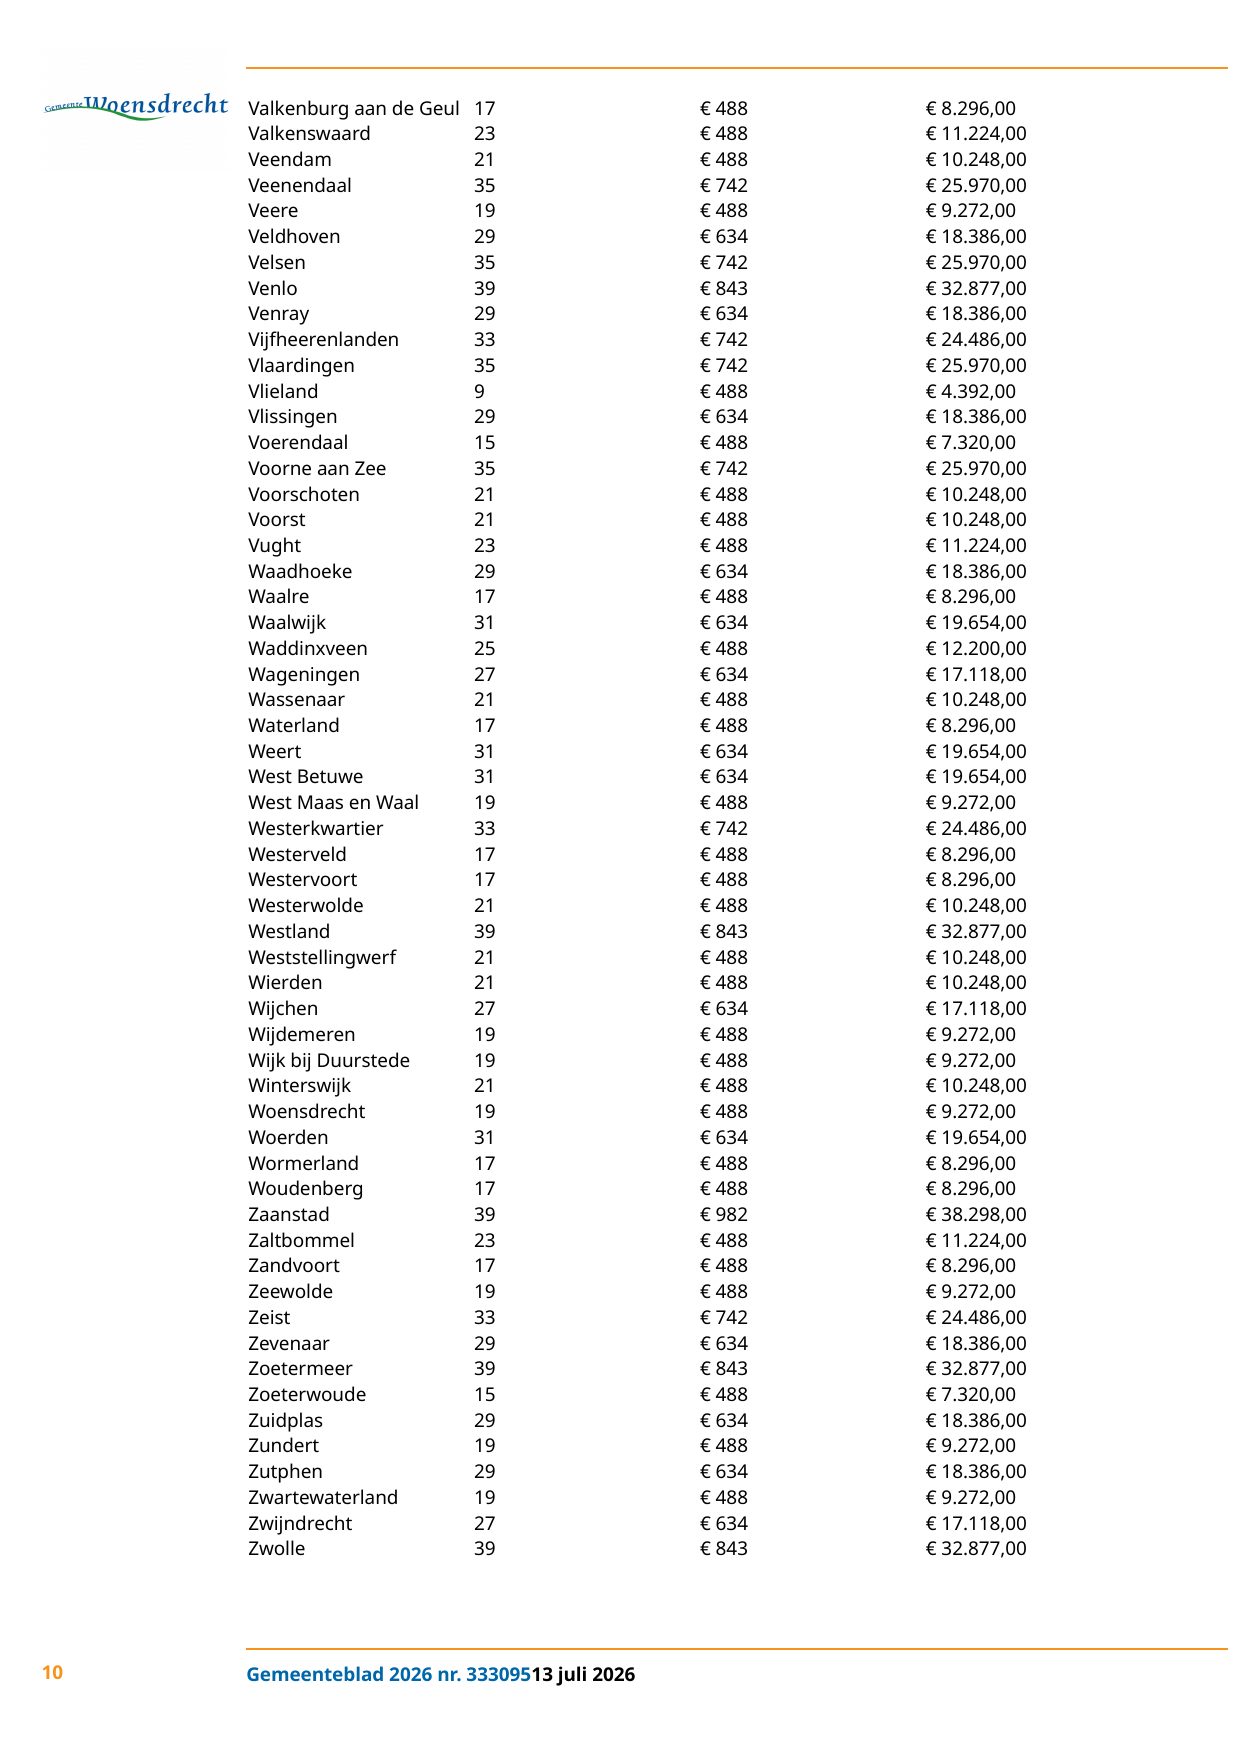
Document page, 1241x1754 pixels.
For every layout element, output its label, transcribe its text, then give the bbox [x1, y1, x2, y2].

table_cell € 488 [700, 429, 926, 455]
table_cell € 488 [700, 1175, 926, 1201]
table_cell 29 [474, 1459, 700, 1484]
table_cell € 488 [700, 1150, 926, 1175]
table_cell € 634 [700, 1124, 926, 1150]
table_cell Zwartewaterland [248, 1484, 474, 1510]
table_cell Zuidplas [248, 1407, 474, 1433]
table_cell € 488 [700, 1021, 926, 1047]
table_cell Zundert [248, 1433, 474, 1458]
table_cell € 8.296,00 [926, 1150, 1152, 1175]
table_cell € 24.486,00 [926, 326, 1152, 352]
table_cell Weststellingwerf [248, 944, 474, 969]
table_cell € 488 [700, 1098, 926, 1124]
table_cell Veendam [248, 146, 474, 172]
table_cell Woerden [248, 1124, 474, 1150]
table_cell 35 [474, 455, 700, 481]
table_cell Wassenaar [248, 687, 474, 712]
table_cell € 488 [700, 532, 926, 558]
table_cell € 19.654,00 [926, 738, 1152, 764]
table_cell € 25.970,00 [926, 455, 1152, 481]
table_cell € 12.200,00 [926, 635, 1152, 661]
table_cell € 488 [700, 198, 926, 223]
table_cell 25 [474, 635, 700, 661]
table_cell Zaanstad [248, 1201, 474, 1227]
table_cell € 634 [700, 1407, 926, 1433]
table_cell 21 [474, 893, 700, 918]
table_cell Waddinxveen [248, 635, 474, 661]
table_cell Vijfheerenlanden [248, 326, 474, 352]
table_cell € 488 [700, 944, 926, 969]
table_cell 33 [474, 326, 700, 352]
table_cell € 742 [700, 1304, 926, 1330]
table_cell 19 [474, 1484, 700, 1510]
table_cell € 8.296,00 [926, 1253, 1152, 1278]
table_cell € 10.248,00 [926, 481, 1152, 506]
table_cell € 488 [700, 841, 926, 867]
table_cell € 488 [700, 481, 926, 506]
table_cell Wijk bij Duurstede [248, 1047, 474, 1072]
table_cell Vlieland [248, 378, 474, 403]
table_cell 27 [474, 1510, 700, 1536]
table_cell € 488 [700, 867, 926, 892]
table_cell € 634 [700, 404, 926, 429]
table_cell 35 [474, 352, 700, 378]
table_cell € 17.118,00 [926, 995, 1152, 1021]
table_cell 15 [474, 1381, 700, 1407]
table_cell € 24.486,00 [926, 1304, 1152, 1330]
table_cell Zutphen [248, 1459, 474, 1484]
table_cell € 488 [700, 95, 926, 121]
table_cell 21 [474, 481, 700, 506]
table_cell 19 [474, 1433, 700, 1458]
table_cell Westerkwartier [248, 815, 474, 841]
table_cell € 25.970,00 [926, 249, 1152, 275]
table_cell Woudenberg [248, 1175, 474, 1201]
table_cell 39 [474, 918, 700, 944]
table_cell 33 [474, 1304, 700, 1330]
table_cell € 634 [700, 301, 926, 326]
picture [41, 47, 231, 172]
table_cell 29 [474, 1330, 700, 1356]
table_cell € 18.386,00 [926, 1330, 1152, 1356]
table_cell € 8.296,00 [926, 841, 1152, 867]
table_cell € 488 [700, 146, 926, 172]
table_cell € 634 [700, 224, 926, 249]
table_cell 17 [474, 841, 700, 867]
table_cell West Betuwe [248, 764, 474, 789]
table_cell € 634 [700, 661, 926, 687]
table_cell € 17.118,00 [926, 1510, 1152, 1536]
table_cell Veldhoven [248, 224, 474, 249]
table_cell 29 [474, 1407, 700, 1433]
table_cell € 8.296,00 [926, 584, 1152, 609]
table_cell 31 [474, 1124, 700, 1150]
table_cell € 11.224,00 [926, 1227, 1152, 1253]
table_cell € 488 [700, 1073, 926, 1098]
table_cell 17 [474, 1150, 700, 1175]
table_cell € 32.877,00 [926, 918, 1152, 944]
table_cell 39 [474, 1356, 700, 1381]
table_cell Venray [248, 301, 474, 326]
table_cell € 9.272,00 [926, 1278, 1152, 1304]
table_cell € 634 [700, 558, 926, 584]
table_cell Zoeterwoude [248, 1381, 474, 1407]
table_cell € 742 [700, 172, 926, 198]
table_cell Veenendaal [248, 172, 474, 198]
table_cell € 488 [700, 1227, 926, 1253]
table_cell € 9.272,00 [926, 1433, 1152, 1458]
table_cell € 742 [700, 326, 926, 352]
table_cell 17 [474, 95, 700, 121]
table_cell € 488 [700, 506, 926, 532]
table_cell € 9.272,00 [926, 1021, 1152, 1047]
table_cell € 634 [700, 1330, 926, 1356]
table_cell € 10.248,00 [926, 506, 1152, 532]
table_cell Voorst [248, 506, 474, 532]
table_cell Voorschoten [248, 481, 474, 506]
table_cell € 634 [700, 995, 926, 1021]
table_cell € 634 [700, 764, 926, 789]
table_cell Voerendaal [248, 429, 474, 455]
table_cell 17 [474, 867, 700, 892]
table_cell € 843 [700, 918, 926, 944]
table_cell € 488 [700, 378, 926, 403]
table_cell € 4.392,00 [926, 378, 1152, 403]
table_cell € 17.118,00 [926, 661, 1152, 687]
table_cell Wormerland [248, 1150, 474, 1175]
table_cell Zwolle [248, 1536, 474, 1561]
table_cell € 488 [700, 687, 926, 712]
table_cell 19 [474, 198, 700, 223]
table_cell Valkenburg aan de Geul [248, 95, 474, 121]
table_cell € 18.386,00 [926, 1407, 1152, 1433]
table_cell € 843 [700, 1356, 926, 1381]
table_cell 31 [474, 609, 700, 635]
table_cell Zeist [248, 1304, 474, 1330]
table_cell € 843 [700, 275, 926, 301]
table_cell 23 [474, 1227, 700, 1253]
table_cell € 19.654,00 [926, 1124, 1152, 1150]
table_cell € 9.272,00 [926, 790, 1152, 815]
table_cell 21 [474, 1073, 700, 1098]
table_cell € 10.248,00 [926, 687, 1152, 712]
table_cell € 488 [700, 970, 926, 995]
table_cell Westervoort [248, 867, 474, 892]
table_cell € 19.654,00 [926, 609, 1152, 635]
table_cell 23 [474, 121, 700, 146]
table_cell € 9.272,00 [926, 1098, 1152, 1124]
table_cell Zandvoort [248, 1253, 474, 1278]
table_cell 29 [474, 404, 700, 429]
table_cell € 488 [700, 121, 926, 146]
table_cell 17 [474, 1253, 700, 1278]
table_cell € 32.877,00 [926, 1356, 1152, 1381]
table_cell Waadhoeke [248, 558, 474, 584]
table_cell 21 [474, 944, 700, 969]
table_cell € 24.486,00 [926, 815, 1152, 841]
table_cell € 7.320,00 [926, 1381, 1152, 1407]
table_cell Velsen [248, 249, 474, 275]
table_cell 29 [474, 558, 700, 584]
table_cell 23 [474, 532, 700, 558]
table_cell € 488 [700, 1047, 926, 1072]
table_cell € 8.296,00 [926, 867, 1152, 892]
table_cell 21 [474, 687, 700, 712]
table_cell 19 [474, 1021, 700, 1047]
table_cell € 7.320,00 [926, 429, 1152, 455]
table_cell € 488 [700, 790, 926, 815]
table_cell 35 [474, 172, 700, 198]
table_cell Venlo [248, 275, 474, 301]
table_cell € 742 [700, 249, 926, 275]
table_cell € 742 [700, 455, 926, 481]
table_cell € 18.386,00 [926, 404, 1152, 429]
table_cell € 11.224,00 [926, 532, 1152, 558]
table_cell € 634 [700, 609, 926, 635]
table_cell Woensdrecht [248, 1098, 474, 1124]
table_cell € 634 [700, 738, 926, 764]
table_cell Westerwolde [248, 893, 474, 918]
table_cell 21 [474, 970, 700, 995]
table_cell Waterland [248, 712, 474, 738]
table_cell € 488 [700, 584, 926, 609]
table_cell 15 [474, 429, 700, 455]
table_cell € 10.248,00 [926, 944, 1152, 969]
table_cell 17 [474, 584, 700, 609]
table_cell 35 [474, 249, 700, 275]
table_cell Winterswijk [248, 1073, 474, 1098]
table_cell West Maas en Waal [248, 790, 474, 815]
table_cell € 843 [700, 1536, 926, 1561]
table_cell 19 [474, 1047, 700, 1072]
table_cell € 488 [700, 1381, 926, 1407]
table_cell Vught [248, 532, 474, 558]
table_cell 21 [474, 506, 700, 532]
table_cell 29 [474, 224, 700, 249]
table_cell € 9.272,00 [926, 198, 1152, 223]
table_cell € 11.224,00 [926, 121, 1152, 146]
table_cell € 18.386,00 [926, 1459, 1152, 1484]
table_cell 17 [474, 712, 700, 738]
table_cell Wijchen [248, 995, 474, 1021]
table_cell Vlissingen [248, 404, 474, 429]
table_cell Vlaardingen [248, 352, 474, 378]
table_cell € 10.248,00 [926, 893, 1152, 918]
table_cell € 982 [700, 1201, 926, 1227]
table_cell € 18.386,00 [926, 224, 1152, 249]
table_cell Waalwijk [248, 609, 474, 635]
table_cell € 9.272,00 [926, 1047, 1152, 1072]
table_cell € 488 [700, 1433, 926, 1458]
table_cell € 8.296,00 [926, 1175, 1152, 1201]
table_cell Wijdemeren [248, 1021, 474, 1047]
table_cell Westerveld [248, 841, 474, 867]
table_cell 27 [474, 995, 700, 1021]
table_cell 19 [474, 790, 700, 815]
table_cell € 32.877,00 [926, 275, 1152, 301]
table_cell € 10.248,00 [926, 146, 1152, 172]
table_cell 29 [474, 301, 700, 326]
table_cell 21 [474, 146, 700, 172]
table_cell € 488 [700, 1278, 926, 1304]
table_cell € 488 [700, 1484, 926, 1510]
table_cell Zevenaar [248, 1330, 474, 1356]
table_cell € 634 [700, 1459, 926, 1484]
table_cell 27 [474, 661, 700, 687]
table_cell € 38.298,00 [926, 1201, 1152, 1227]
table_cell € 19.654,00 [926, 764, 1152, 789]
table_cell € 32.877,00 [926, 1536, 1152, 1561]
table_cell € 742 [700, 815, 926, 841]
table_cell Wageningen [248, 661, 474, 687]
table_cell € 9.272,00 [926, 1484, 1152, 1510]
table_cell € 488 [700, 893, 926, 918]
table_cell 39 [474, 1536, 700, 1561]
table_cell Voorne aan Zee [248, 455, 474, 481]
table_cell Weert [248, 738, 474, 764]
table_cell Zoetermeer [248, 1356, 474, 1381]
table_cell 19 [474, 1278, 700, 1304]
table_cell € 488 [700, 635, 926, 661]
table_cell Veere [248, 198, 474, 223]
table_cell € 18.386,00 [926, 301, 1152, 326]
table_cell Westland [248, 918, 474, 944]
table_cell € 8.296,00 [926, 95, 1152, 121]
table_cell 39 [474, 1201, 700, 1227]
table_cell Wierden [248, 970, 474, 995]
table_cell € 8.296,00 [926, 712, 1152, 738]
table_cell Zeewolde [248, 1278, 474, 1304]
table_cell Valkenswaard [248, 121, 474, 146]
table_cell € 488 [700, 712, 926, 738]
table_cell € 25.970,00 [926, 172, 1152, 198]
table_cell € 10.248,00 [926, 970, 1152, 995]
table_cell € 488 [700, 1253, 926, 1278]
table_cell 9 [474, 378, 700, 403]
table_cell 17 [474, 1175, 700, 1201]
table_cell € 10.248,00 [926, 1073, 1152, 1098]
table_cell Zwijndrecht [248, 1510, 474, 1536]
table_cell 31 [474, 764, 700, 789]
table_cell Waalre [248, 584, 474, 609]
table_cell € 18.386,00 [926, 558, 1152, 584]
table_cell 19 [474, 1098, 700, 1124]
table_cell Zaltbommel [248, 1227, 474, 1253]
table_cell € 634 [700, 1510, 926, 1536]
table_cell 31 [474, 738, 700, 764]
table_cell € 25.970,00 [926, 352, 1152, 378]
table_cell 39 [474, 275, 700, 301]
table_cell € 742 [700, 352, 926, 378]
table_cell 33 [474, 815, 700, 841]
